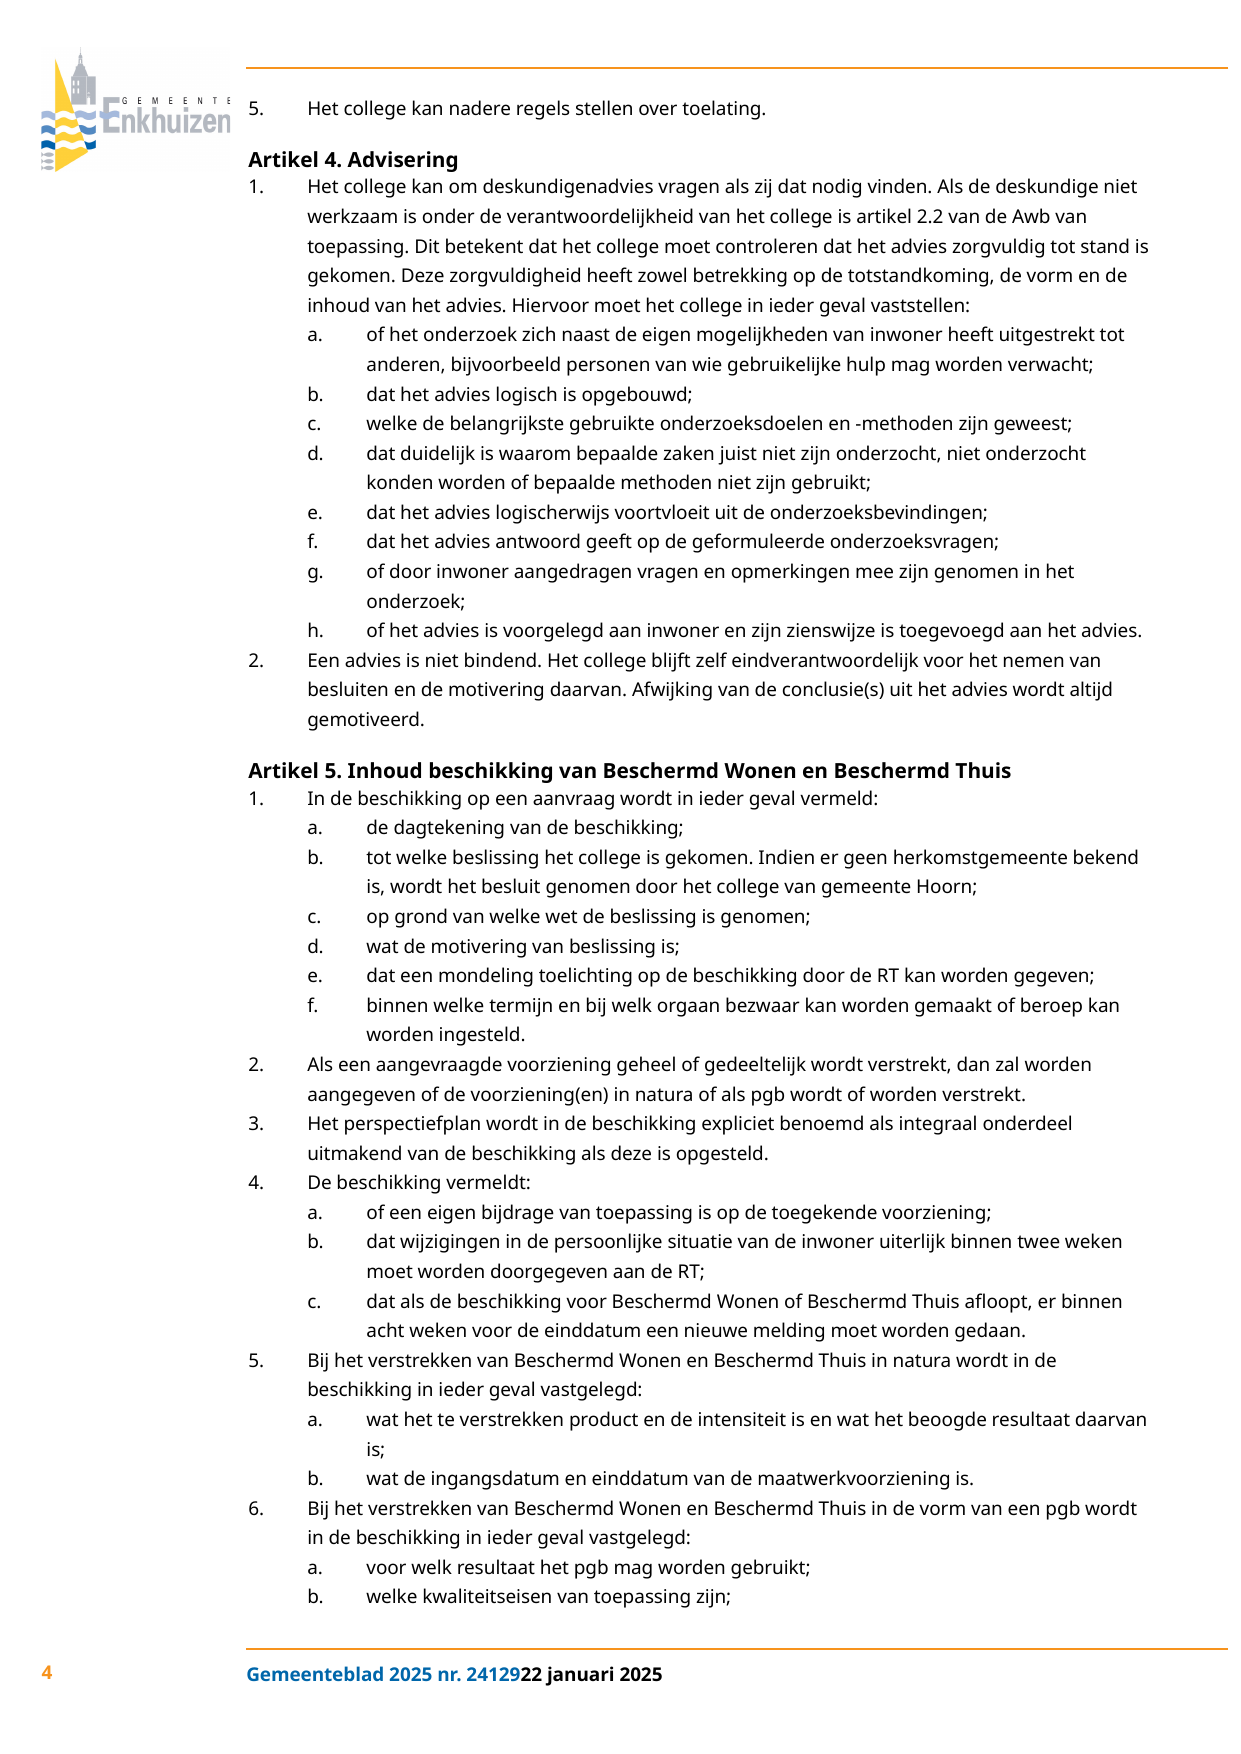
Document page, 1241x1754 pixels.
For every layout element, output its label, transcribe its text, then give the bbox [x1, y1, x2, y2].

text Artikel 5. Inhoud beschikking van Beschermd Wonen en Beschermd Thuis [248, 757, 1152, 785]
list Als een aangevraagde voorziening geheel of gedeeltelijk wordt verstrekt, dan zal worden aangegeven of de voorziening(en) in natura of als pgb wordt of worden verstrekt. [248, 1051, 1152, 1107]
list wat de ingangsdatum en einddatum van de maatwerkvoorziening is. [307, 1465, 1152, 1491]
list In de beschikking op een aanvraag wordt in ieder geval vermeld: [248, 785, 1152, 811]
list De beschikking vermeldt: [248, 1169, 1152, 1195]
list of door inwoner aangedragen vragen en opmerkingen mee zijn genomen in het onderzoek; [307, 558, 1152, 613]
list wat het te verstrekken product en de intensiteit is en wat het beoogde resultaat daarvan is; [307, 1406, 1152, 1462]
list binnen welke termijn en bij welk orgaan bezwaar kan worden gemaakt of beroep kan worden ingesteld. [307, 992, 1152, 1047]
list Het college kan nadere regels stellen over toelating. [248, 95, 1152, 121]
list Bij het verstrekken van Beschermd Wonen en Beschermd Thuis in de vorm van een pgb wordt in de beschikking in ieder geval vastgelegd: [248, 1495, 1152, 1550]
list welke de belangrijkste gebruikte onderzoeksdoelen en -methoden zijn geweest; [307, 410, 1152, 436]
list Een advies is niet bindend. Het college blijft zelf eindverantwoordelijk voor het nemen van besluiten en de motivering daarvan. Afwijking van de conclusie(s) uit het advies wordt altijd gemotiveerd. [248, 647, 1152, 732]
list Bij het verstrekken van Beschermd Wonen en Beschermd Thuis in natura wordt in de beschikking in ieder geval vastgelegd: [248, 1347, 1152, 1402]
list dat het advies logisch is opgebouwd; [307, 381, 1152, 406]
list of het onderzoek zich naast de eigen mogelijkheden van inwoner heeft uitgestrekt tot anderen, bijvoorbeeld personen van wie gebruikelijke hulp mag worden verwacht; [307, 322, 1152, 377]
list of een eigen bijdrage van toepassing is op de toegekende voorziening; [307, 1199, 1152, 1225]
list Het perspectiefplan wordt in de beschikking expliciet benoemd als integraal onderdeel uitmakend van de beschikking als deze is opgesteld. [248, 1110, 1152, 1166]
list wat de motivering van beslissing is; [307, 933, 1152, 959]
list dat het advies antwoord geeft op de geformuleerde onderzoeksvragen; [307, 529, 1152, 554]
list Het college kan om deskundigenadvies vragen als zij dat nodig vinden. Als de deskundige niet werkzaam is onder de verantwoordelijkheid van het college is artikel 2.2 van de Awb van toepassing. Dit betekent dat het college moet controleren dat het advies zorgvuldig tot stand is gekomen. Deze zorgvuldigheid heeft zowel betrekking op de totstandkoming, de vorm en de inhoud van het advies. Hiervoor moet het college in ieder geval vaststellen: [248, 174, 1152, 318]
list of het advies is voorgelegd aan inwoner en zijn zienswijze is toegevoegd aan het advies. [307, 617, 1152, 643]
list voor welk resultaat het pgb mag worden gebruikt; [307, 1554, 1152, 1580]
list dat het advies logischerwijs voortvloeit uit de onderzoeksbevindingen; [307, 499, 1152, 525]
list de dagtekening van de beschikking; [307, 814, 1152, 840]
list op grond van welke wet de beslissing is genomen; [307, 903, 1152, 929]
list dat een mondeling toelichting op de beschikking door de RT kan worden gegeven; [307, 962, 1152, 988]
list tot welke beslissing het college is gekomen. Indien er geen herkomstgemeente bekend is, wordt het besluit genomen door het college van gemeente Hoorn; [307, 844, 1152, 899]
picture [41, 47, 231, 172]
list dat duidelijk is waarom bepaalde zaken juist niet zijn onderzocht, niet onderzocht konden worden of bepaalde methoden niet zijn gebruikt; [307, 440, 1152, 495]
text Artikel 4. Advisering [248, 145, 1152, 174]
list welke kwaliteitseisen van toepassing zijn; [307, 1584, 1152, 1609]
list dat als de beschikking voor Beschermd Wonen of Beschermd Thuis afloopt, er binnen acht weken voor de einddatum een nieuwe melding moet worden gedaan. [307, 1288, 1152, 1343]
list dat wijzigingen in de persoonlijke situatie van de inwoner uiterlijk binnen twee weken moet worden doorgegeven aan de RT; [307, 1229, 1152, 1284]
